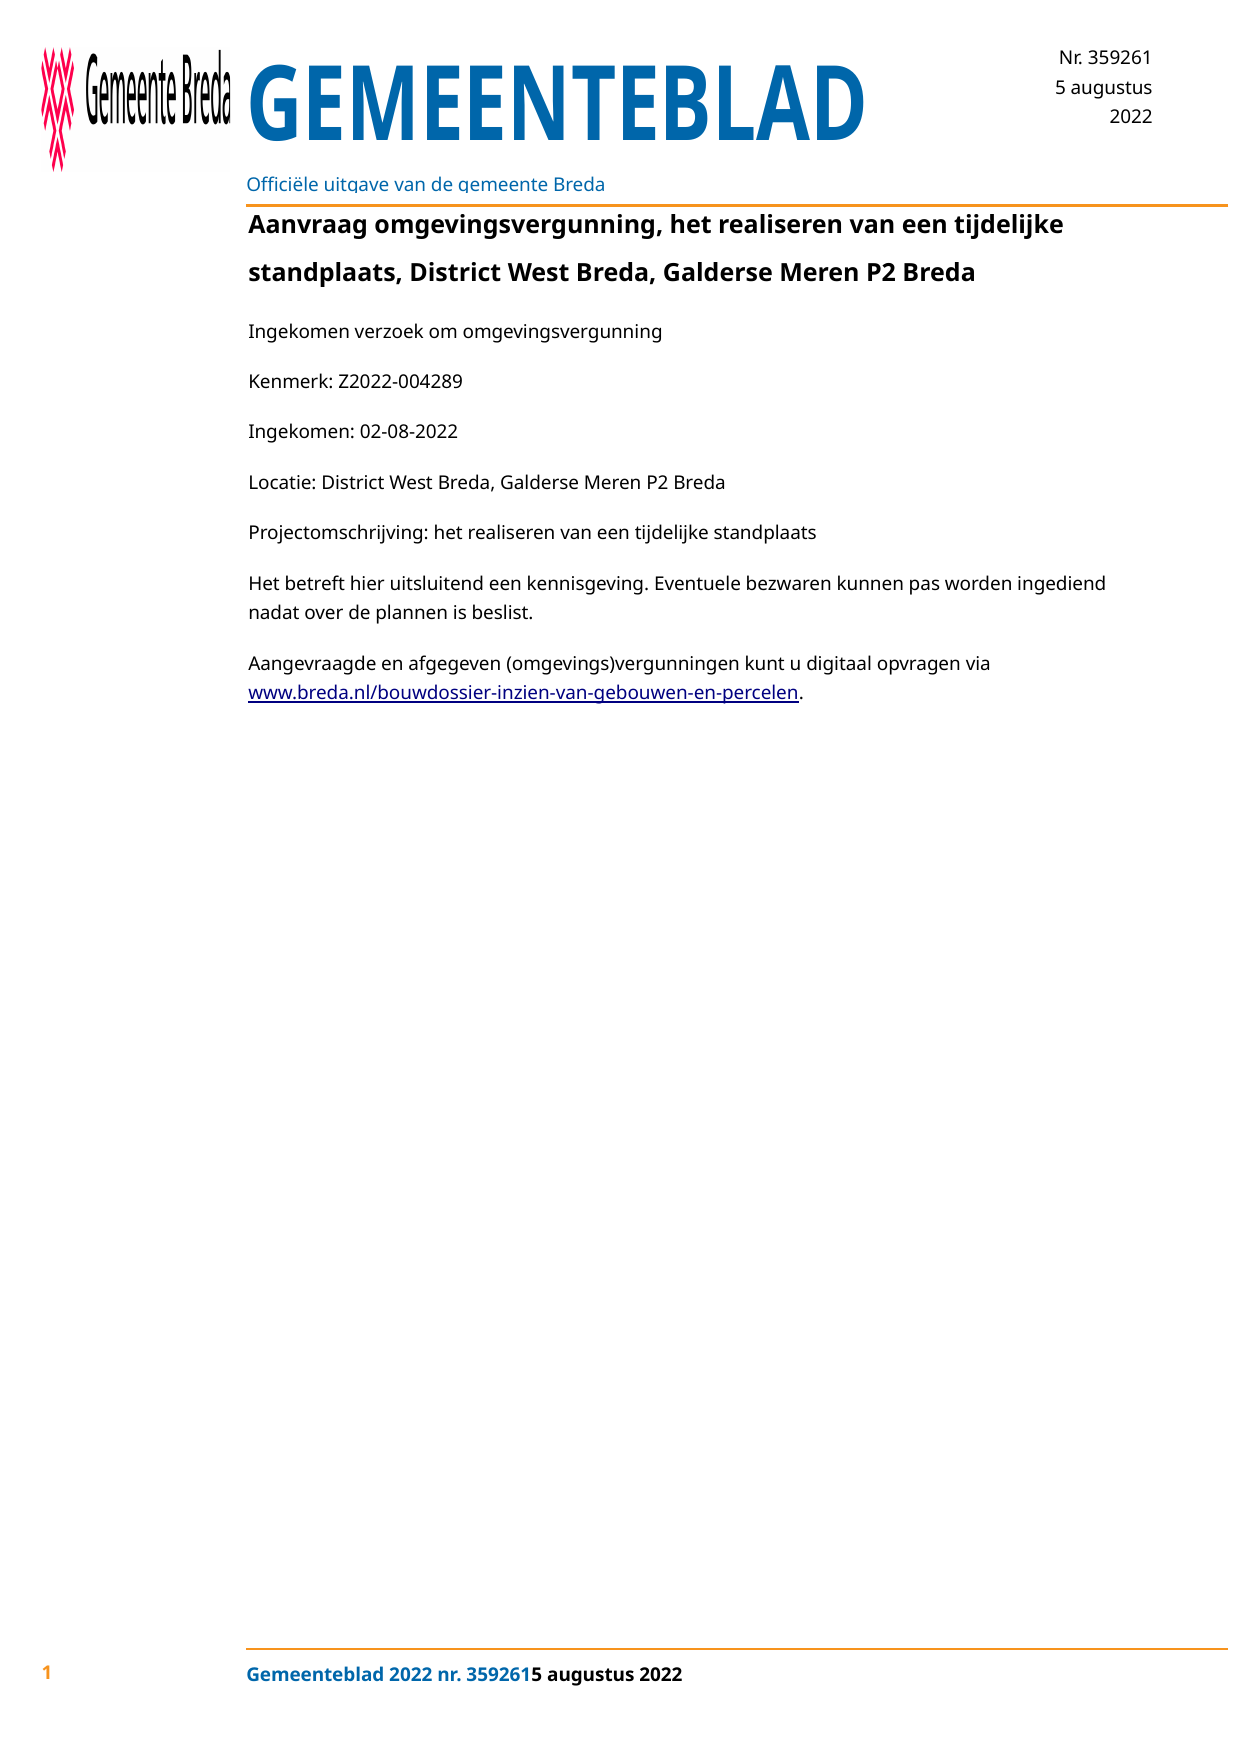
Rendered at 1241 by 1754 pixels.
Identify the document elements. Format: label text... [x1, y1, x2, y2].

text Aangevraagde en afgegeven (omgevings)vergunningen kunt u digitaal opvragen via www.breda.nl/bouwdossier-inzien-van-gebouwen-en-percelen. [248, 650, 1152, 705]
text Kenmerk: Z2022-004289 [248, 368, 1152, 394]
picture [41, 47, 231, 172]
text Locatie: District West Breda, Galderse Meren P2 Breda [248, 469, 1152, 495]
text Het betreft hier uitsluitend een kennisgeving. Eventuele bezwaren kunnen pas worden ingediend nadat over de plannen is beslist. [248, 570, 1152, 625]
text Ingekomen verzoek om omgevingsvergunning [248, 318, 1152, 344]
text Projectomschrijving: het realiseren van een tijdelijke standplaats [248, 519, 1152, 545]
text Ingekomen: 02-08-2022 [248, 419, 1152, 444]
text Aanvraag omgevingsvergunning, het realiseren van een tijdelijke standplaats, District West Breda, Galderse Meren P2 Breda [248, 207, 1152, 288]
